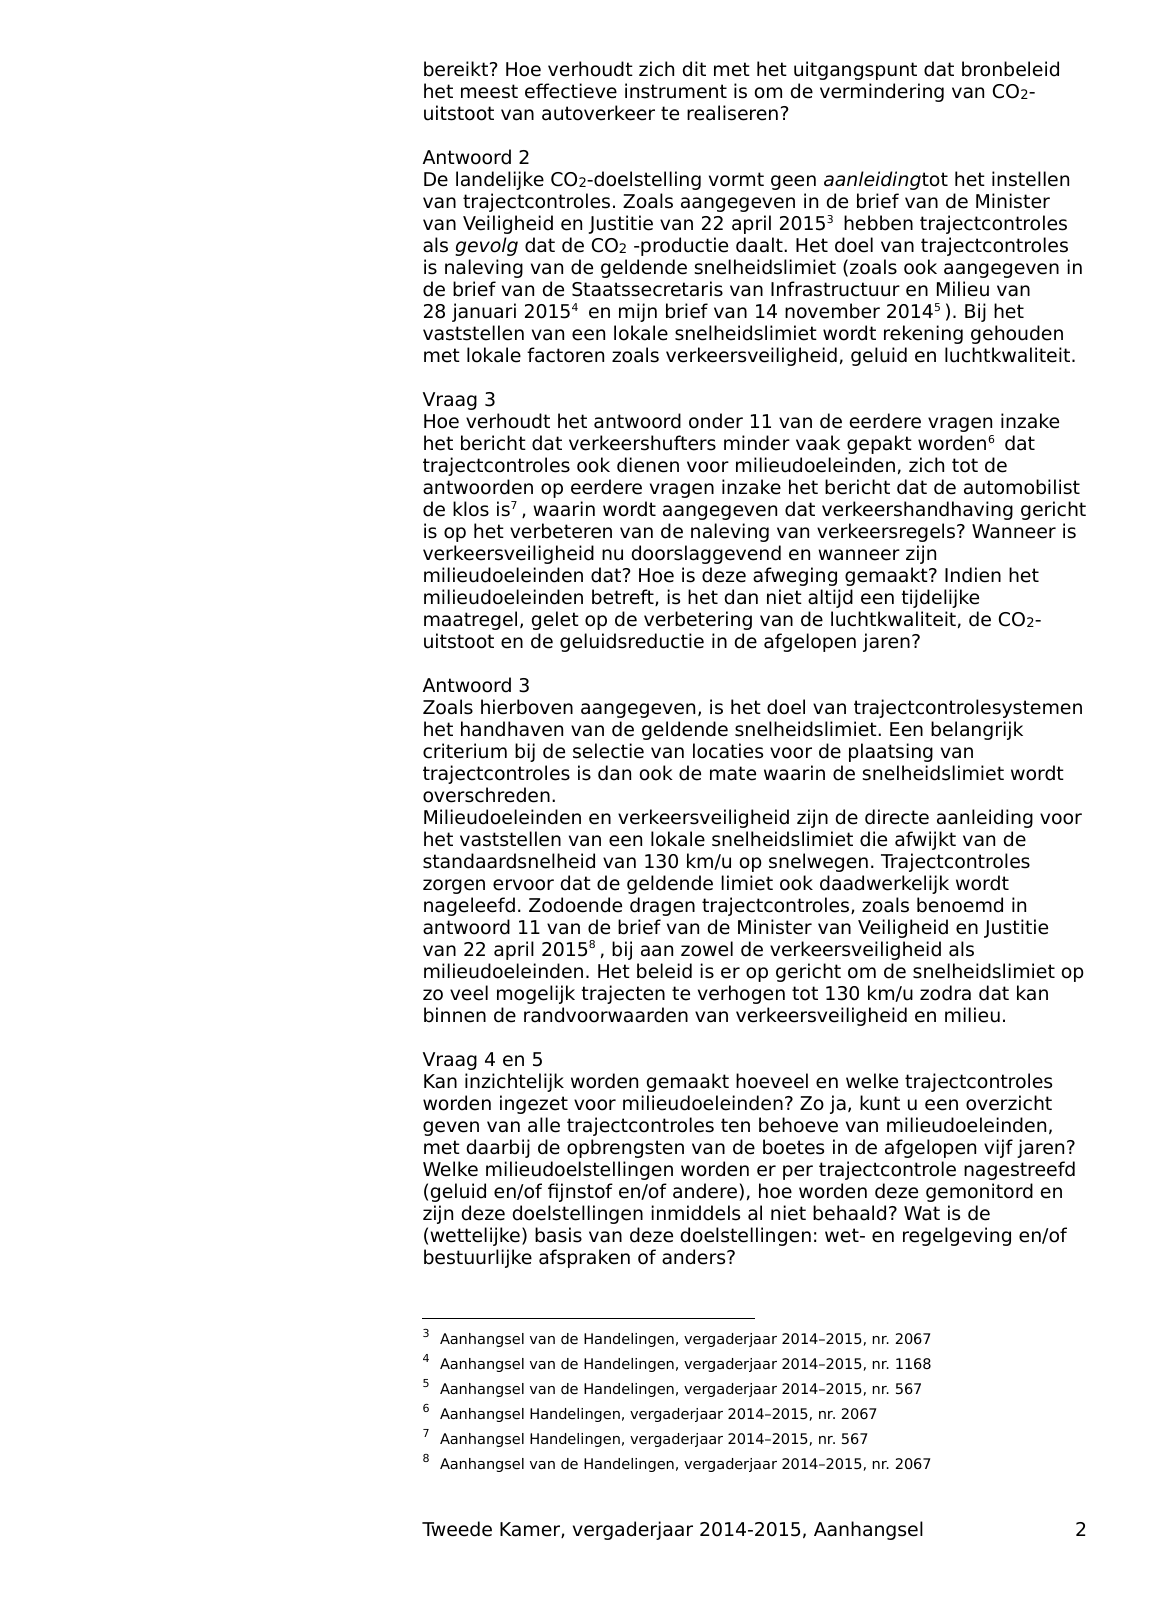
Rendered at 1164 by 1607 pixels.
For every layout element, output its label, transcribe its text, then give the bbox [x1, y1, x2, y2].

text De landelijke CO2-doelstelling vormt geen aanleidingtot het instellen van trajectcontroles. Zoals aangegeven in de brief van de Minister van Veiligheid en Justitie van 22 april 2015 hebben trajectcontroles als gevolg dat de CO2 -productie daalt. Het doel van trajectcontroles is naleving van de geldende snelheidslimiet (zoals ook aangegeven in de brief van de Staatssecretaris van Infrastructuur en Milieu van 28 januari 2015 en mijn brief van 14 november 2014). Bij het vaststellen van een lokale snelheidslimiet wordt rekening gehouden met lokale factoren zoals verkeersveiligheid, geluid en luchtkwaliteit. [422, 169, 1087, 367]
text Aanhangsel van de Handelingen, vergaderjaar 2014–2015, nr. 1168 [422, 1352, 1087, 1374]
text Aanhangsel Handelingen, vergaderjaar 2014–2015, nr. 2067 [422, 1402, 1087, 1424]
text Vraag 4 en 5 [422, 1049, 1087, 1071]
text Milieudoeleinden en verkeersveiligheid zijn de directe aanleiding voor het vaststellen van een lokale snelheidslimiet die afwijkt van de standaardsnelheid van 130 km/u op snelwegen. Trajectcontroles zorgen ervoor dat de geldende limiet ook daadwerkelijk wordt nageleefd. Zodoende dragen trajectcontroles, zoals benoemd in antwoord 11 van de brief van de Minister van Veiligheid en Justitie van 22 april 2015, bij aan zowel de verkeersveiligheid als milieudoeleinden. Het beleid is er op gericht om de snelheidslimiet op zo veel mogelijk trajecten te verhogen tot 130 km/u zodra dat kan binnen de randvoorwaarden van verkeersveiligheid en milieu. [422, 807, 1087, 1027]
text Aanhangsel Handelingen, vergaderjaar 2014–2015, nr. 567 [422, 1427, 1087, 1449]
text Antwoord 3 [422, 675, 1087, 697]
text Aanhangsel van de Handelingen, vergaderjaar 2014–2015, nr. 567 [422, 1377, 1087, 1399]
text Antwoord 2 [422, 147, 1087, 169]
text Kan inzichtelijk worden gemaakt hoeveel en welke trajectcontroles worden ingezet voor milieudoeleinden? Zo ja, kunt u een overzicht geven van alle trajectcontroles ten behoeve van milieudoeleinden, met daarbij de opbrengsten van de boetes in de afgelopen vijf jaren? [422, 1071, 1087, 1159]
text Hoe verhoudt het antwoord onder 11 van de eerdere vragen inzake het bericht dat verkeershufters minder vaak gepakt worden dat trajectcontroles ook dienen voor milieudoeleinden, zich tot de antwoorden op eerdere vragen inzake het bericht dat de automobilist de klos is, waarin wordt aangegeven dat verkeershandhaving gericht is op het verbeteren van de naleving van verkeersregels? Wanneer is verkeersveiligheid nu doorslaggevend en wanneer zijn milieudoeleinden dat? Hoe is deze afweging gemaakt? Indien het milieudoeleinden betreft, is het dan niet altijd een tijdelijke maatregel, gelet op de verbetering van de luchtkwaliteit, de CO2-uitstoot en de geluidsreductie in de afgelopen jaren? [422, 411, 1087, 653]
text Welke milieudoelstellingen worden er per trajectcontrole nagestreefd (geluid en/of fijnstof en/of andere), hoe worden deze gemonitord en zijn deze doelstellingen inmiddels al niet behaald? Wat is de (wettelijke) basis van deze doelstellingen: wet- en regelgeving en/of bestuurlijke afspraken of anders? [422, 1159, 1087, 1269]
text Vraag 3 [422, 389, 1087, 411]
text Aanhangsel van de Handelingen, vergaderjaar 2014–2015, nr. 2067 [422, 1327, 1087, 1349]
text bereikt? Hoe verhoudt zich dit met het uitgangspunt dat bronbeleid het meest effectieve instrument is om de vermindering van CO2-uitstoot van autoverkeer te realiseren? [422, 59, 1087, 125]
text Zoals hierboven aangegeven, is het doel van trajectcontrolesystemen het handhaven van de geldende snelheidslimiet. Een belangrijk criterium bij de selectie van locaties voor de plaatsing van trajectcontroles is dan ook de mate waarin de snelheidslimiet wordt overschreden. [422, 697, 1087, 807]
text Aanhangsel van de Handelingen, vergaderjaar 2014–2015, nr. 2067 [422, 1452, 1087, 1474]
